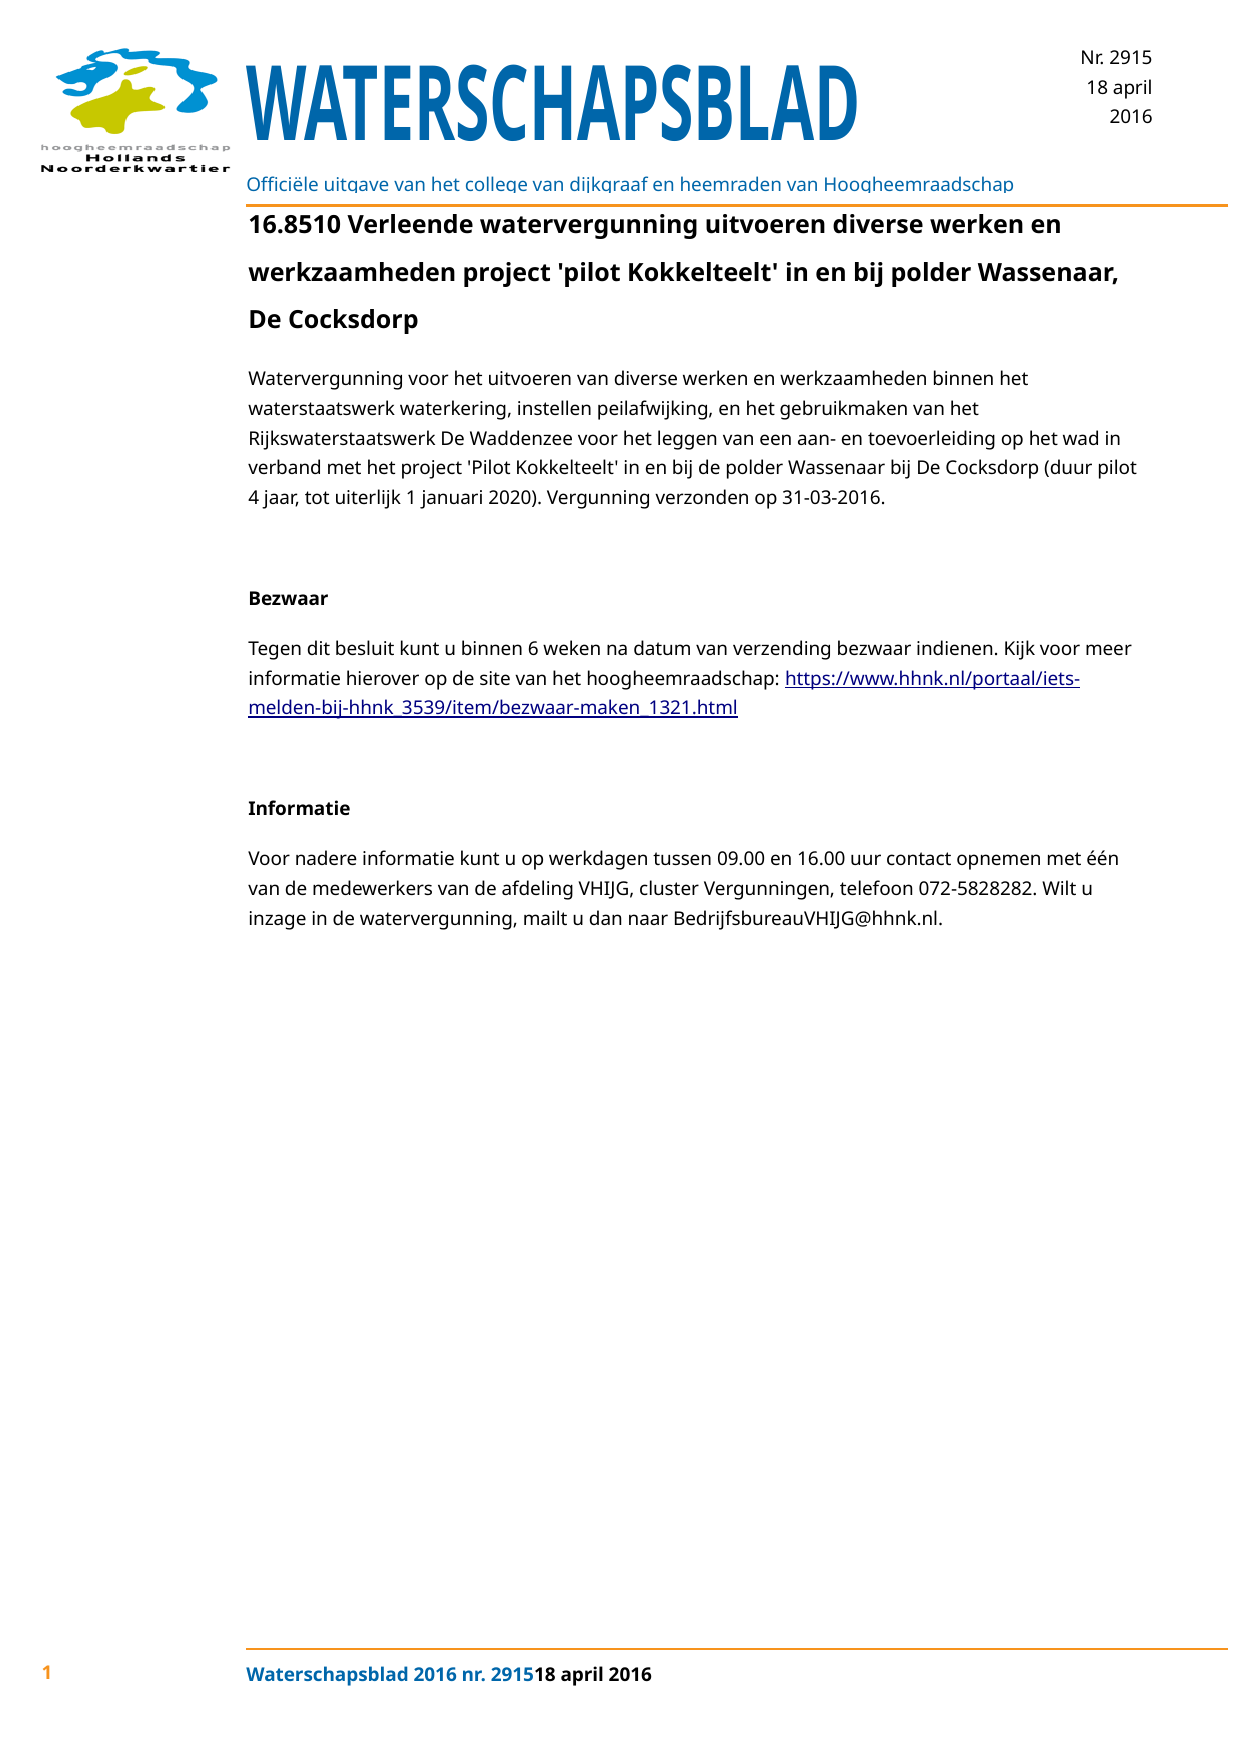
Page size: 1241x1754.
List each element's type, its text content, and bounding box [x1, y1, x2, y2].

text Bezwaar [248, 585, 1152, 610]
text 16.8510 Verleende watervergunning uitvoeren diverse werken en werkzaamheden project 'pilot Kokkelteelt' in en bij polder Wassenaar, De Cocksdorp [248, 207, 1152, 336]
text Informatie [248, 795, 1152, 821]
text Watervergunning voor het uitvoeren van diverse werken en werkzaamheden binnen het waterstaatswerk waterkering, instellen peilafwijking, en het gebruikmaken van het Rijkswaterstaatswerk De Waddenzee voor het leggen van een aan- en toevoerleiding op het wad in verband met het project 'Pilot Kokkelteelt' in en bij de polder Wassenaar bij De Cocksdorp (duur pilot 4 jaar, tot uiterlijk 1 januari 2020). Vergunning verzonden op 31-03-2016. [248, 366, 1152, 509]
text Tegen dit besluit kunt u binnen 6 weken na datum van verzending bezwaar indienen. Kijk voor meer informatie hierover op de site van het hoogheemraadschap: https://www.hhnk.nl/portaal/iets-melden-bij-hhnk_3539/item/bezwaar-maken_1321.html [248, 635, 1152, 720]
text Voor nadere informatie kunt u op werkdagen tussen 09.00 en 16.00 uur contact opnemen met één van de medewerkers van de afdeling VHIJG, cluster Vergunningen, telefoon 072-5828282. Wilt u inzage in de watervergunning, mailt u dan naar BedrijfsbureauVHIJG@hhnk.nl. [248, 846, 1152, 930]
picture [41, 47, 231, 172]
